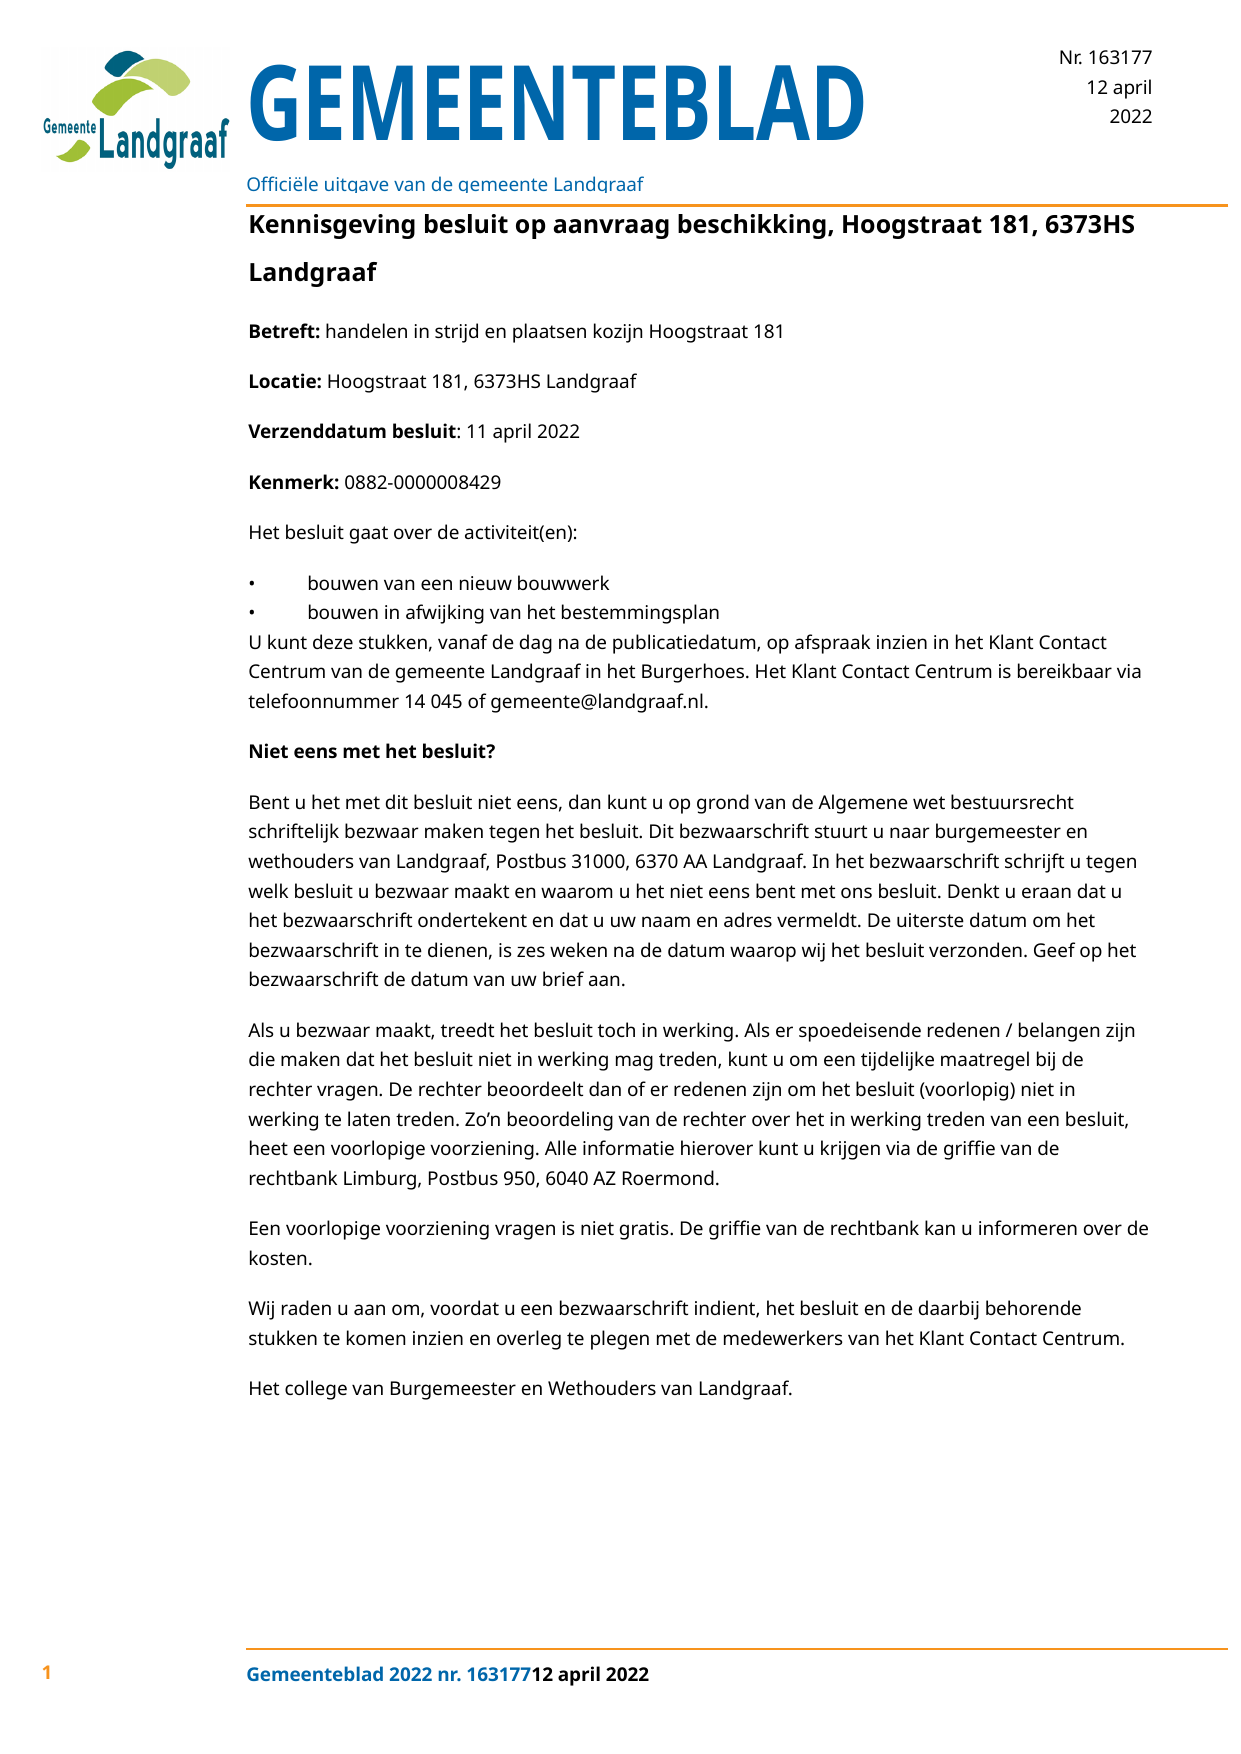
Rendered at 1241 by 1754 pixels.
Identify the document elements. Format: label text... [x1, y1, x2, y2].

text U kunt deze stukken, vanaf de dag na de publicatiedatum, op afspraak inzien in het Klant Contact Centrum van de gemeente Landgraaf in het Burgerhoes. Het Klant Contact Centrum is bereikbaar via telefoonnummer 14 045 of gemeente@landgraaf.nl. [248, 629, 1152, 714]
text Niet eens met het besluit? [248, 739, 1152, 764]
text Kennisgeving besluit op aanvraag beschikking, Hoogstraat 181, 6373HS Landgraaf [248, 207, 1152, 288]
picture [41, 47, 231, 172]
text Een voorlopige voorziening vragen is niet gratis. De griffie van de rechtbank kan u informeren over de kosten. [248, 1215, 1152, 1271]
list bouwen in afwijking van het bestemmingsplan [248, 599, 1152, 625]
text Wij raden u aan om, voordat u een bezwaarschrift indient, het besluit en de daarbij behorende stukken te komen inzien en overleg te plegen met de medewerkers van het Klant Contact Centrum. [248, 1295, 1152, 1351]
text Het besluit gaat over de activiteit(en): [248, 519, 1152, 545]
list bouwen van een nieuw bouwwerk [248, 570, 1152, 596]
text Verzenddatum besluit: 11 april 2022 [248, 419, 1152, 444]
text Betreft: handelen in strijd en plaatsen kozijn Hoogstraat 181 [248, 318, 1152, 344]
text Locatie: Hoogstraat 181, 6373HS Landgraaf [248, 368, 1152, 394]
text Bent u het met dit besluit niet eens, dan kunt u op grond van de Algemene wet bestuursrecht schriftelijk bezwaar maken tegen het besluit. Dit bezwaarschrift stuurt u naar burgemeester en wethouders van Landgraaf, Postbus 31000, 6370 AA Landgraaf. In het bezwaarschrift schrijft u tegen welk besluit u bezwaar maakt en waarom u het niet eens bent met ons besluit. Denkt u eraan dat u het bezwaarschrift ondertekent en dat u uw naam en adres vermeldt. De uiterste datum om het bezwaarschrift in te dienen, is zes weken na de datum waarop wij het besluit verzonden. Geef op het bezwaarschrift de datum van uw brief aan. [248, 789, 1152, 992]
text Kenmerk: 0882-0000008429 [248, 469, 1152, 495]
text Als u bezwaar maakt, treedt het besluit toch in werking. Als er spoedeisende redenen / belangen zijn die maken dat het besluit niet in werking mag treden, kunt u om een tijdelijke maatregel bij de rechter vragen. De rechter beoordeelt dan of er redenen zijn om het besluit (voorlopig) niet in werking te laten treden. Zo’n beoordeling van de rechter over het in werking treden van een besluit, heet een voorlopige voorziening. Alle informatie hierover kunt u krijgen via de griffie van de rechtbank Limburg, Postbus 950, 6040 AZ Roermond. [248, 1017, 1152, 1191]
text Het college van Burgemeester en Wethouders van Landgraaf. [248, 1375, 1152, 1401]
